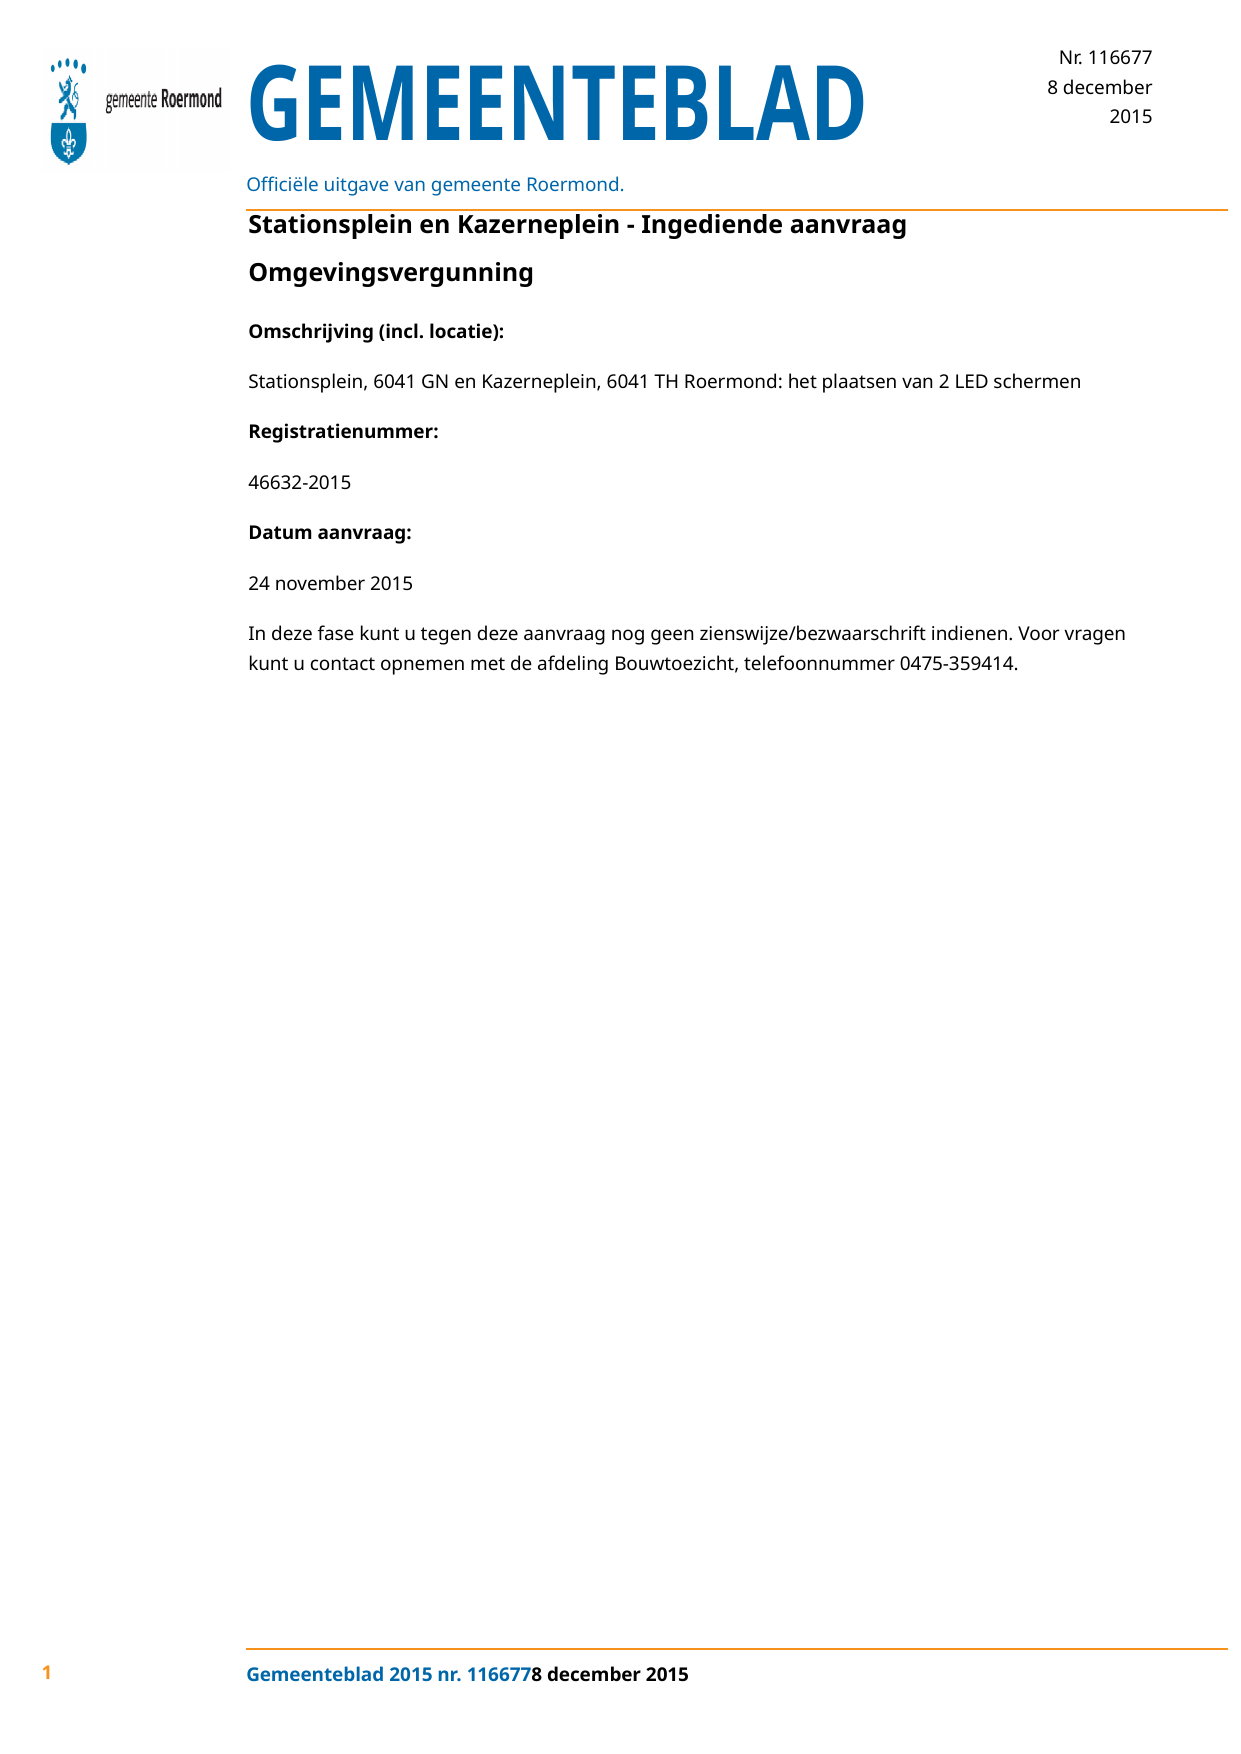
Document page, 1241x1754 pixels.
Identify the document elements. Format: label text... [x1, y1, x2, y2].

text Stationsplein, 6041 GN en Kazerneplein, 6041 TH Roermond: het plaatsen van 2 LED schermen [248, 368, 1152, 394]
text 24 november 2015 [248, 570, 1152, 596]
text Stationsplein en Kazerneplein - Ingediende aanvraag Omgevingsvergunning [248, 211, 1152, 288]
text In deze fase kunt u tegen deze aanvraag nog geen zienswijze/bezwaarschrift indienen. Voor vragen kunt u contact opnemen met de afdeling Bouwtoezicht, telefoonnummer 0475-359414. [248, 620, 1152, 676]
text Datum aanvraag: [248, 519, 1152, 545]
text Registratienummer: [248, 419, 1152, 444]
text Omschrijving (incl. locatie): [248, 318, 1152, 344]
picture [41, 47, 231, 172]
text 46632-2015 [248, 469, 1152, 495]
